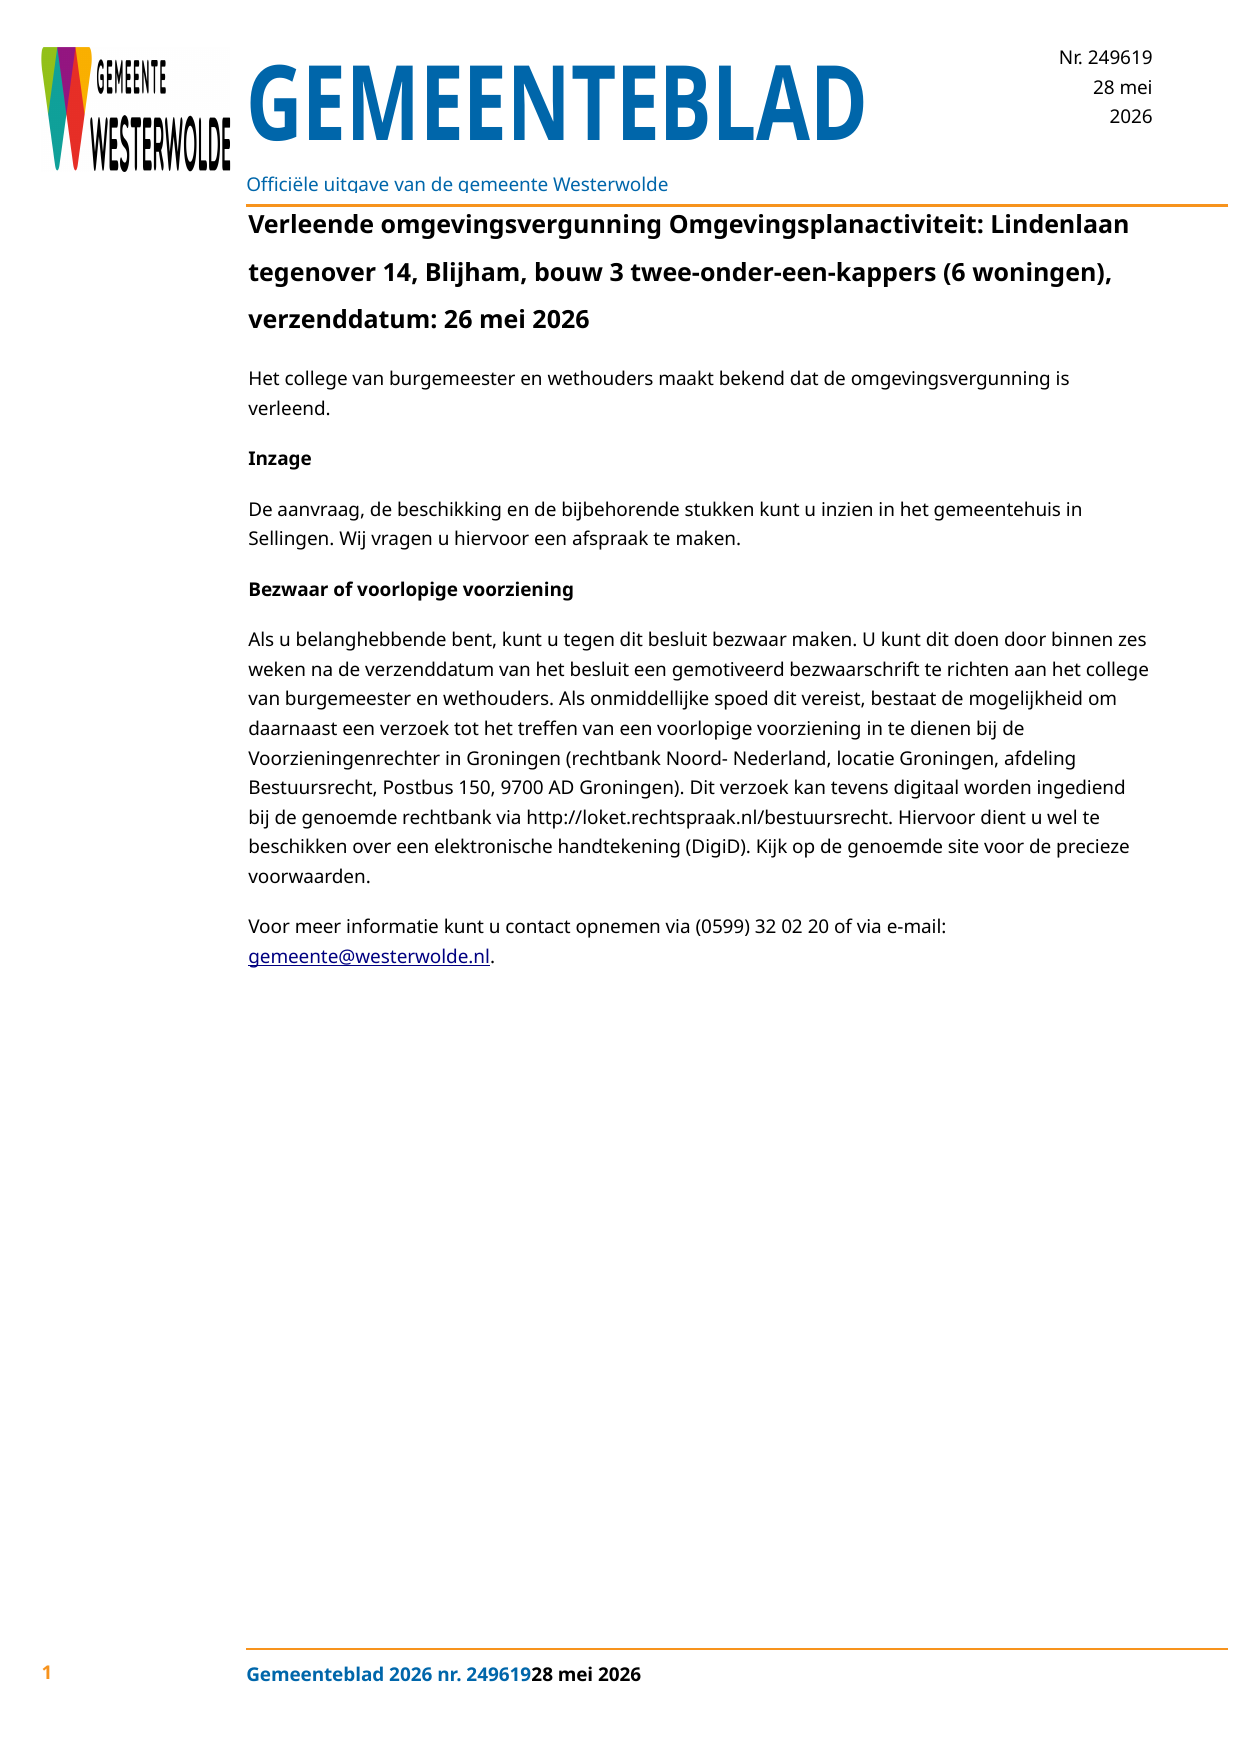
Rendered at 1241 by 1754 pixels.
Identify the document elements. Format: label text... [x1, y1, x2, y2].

text Verleende omgevingsvergunning Omgevingsplanactiviteit: Lindenlaan tegenover 14, Blijham, bouw 3 twee-onder-een-kappers (6 woningen), verzenddatum: 26 mei 2026 [248, 207, 1152, 336]
text Als u belanghebbende bent, kunt u tegen dit besluit bezwaar maken. U kunt dit doen door binnen zes weken na de verzenddatum van het besluit een gemotiveerd bezwaarschrift te richten aan het college van burgemeester en wethouders. Als onmiddellijke spoed dit vereist, bestaat de mogelijkheid om daarnaast een verzoek tot het treffen van een voorlopige voorziening in te dienen bij de Voorzieningenrechter in Groningen (rechtbank Noord- Nederland, locatie Groningen, afdeling Bestuursrecht, Postbus 150, 9700 AD Groningen). Dit verzoek kan tevens digitaal worden ingediend bij de genoemde rechtbank via http://loket.rechtspraak.nl/bestuursrecht. Hiervoor dient u wel te beschikken over een elektronische handtekening (DigiD). Kijk op de genoemde site voor de precieze voorwaarden. [248, 626, 1152, 889]
picture [41, 47, 231, 172]
text Inzage [248, 446, 1152, 471]
text Bezwaar of voorlopige voorziening [248, 576, 1152, 602]
text Het college van burgemeester en wethouders maakt bekend dat de omgevingsvergunning is verleend. [248, 366, 1152, 421]
text De aanvraag, de beschikking en de bijbehorende stukken kunt u inzien in het gemeentehuis in Sellingen. Wij vragen u hiervoor een afspraak te maken. [248, 496, 1152, 551]
text Voor meer informatie kunt u contact opnemen via (0599) 32 02 20 of via e-mail: gemeente@westerwolde.nl. [248, 913, 1152, 969]
